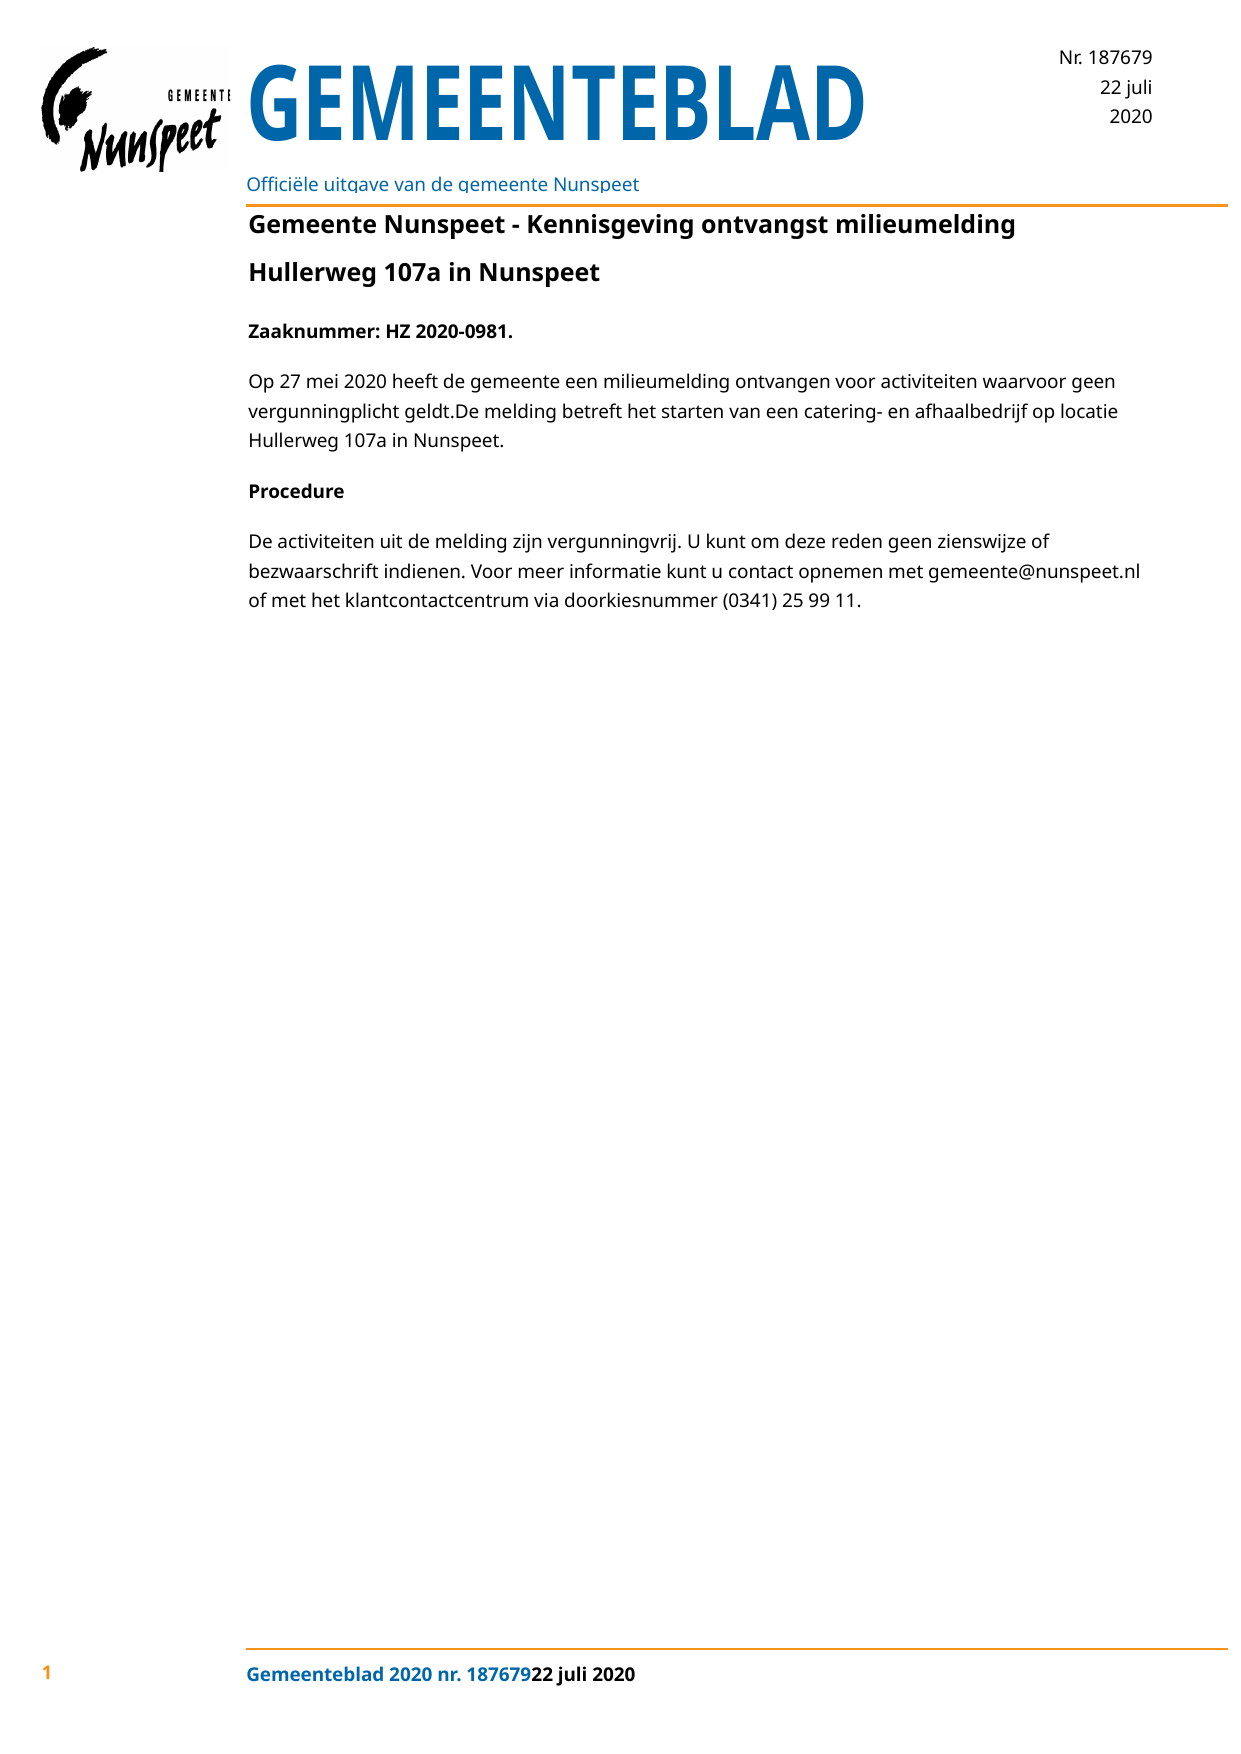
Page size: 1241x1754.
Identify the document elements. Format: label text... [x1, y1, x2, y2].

text Procedure [248, 478, 1152, 504]
text De activiteiten uit de melding zijn vergunningvrij. U kunt om deze reden geen zienswijze of bezwaarschrift indienen. Voor meer informatie kunt u contact opnemen met gemeente@nunspeet.nl of met het klantcontactcentrum via doorkiesnummer (0341) 25 99 11. [248, 528, 1152, 613]
picture [41, 47, 231, 172]
text Zaaknummer: HZ 2020-0981. [248, 318, 1152, 344]
text Op 27 mei 2020 heeft de gemeente een milieumelding ontvangen voor activiteiten waarvoor geen vergunningplicht geldt.De melding betreft het starten van een catering- en afhaalbedrijf op locatie Hullerweg 107a in Nunspeet. [248, 368, 1152, 453]
text Gemeente Nunspeet - Kennisgeving ontvangst milieumelding Hullerweg 107a in Nunspeet [248, 207, 1152, 288]
